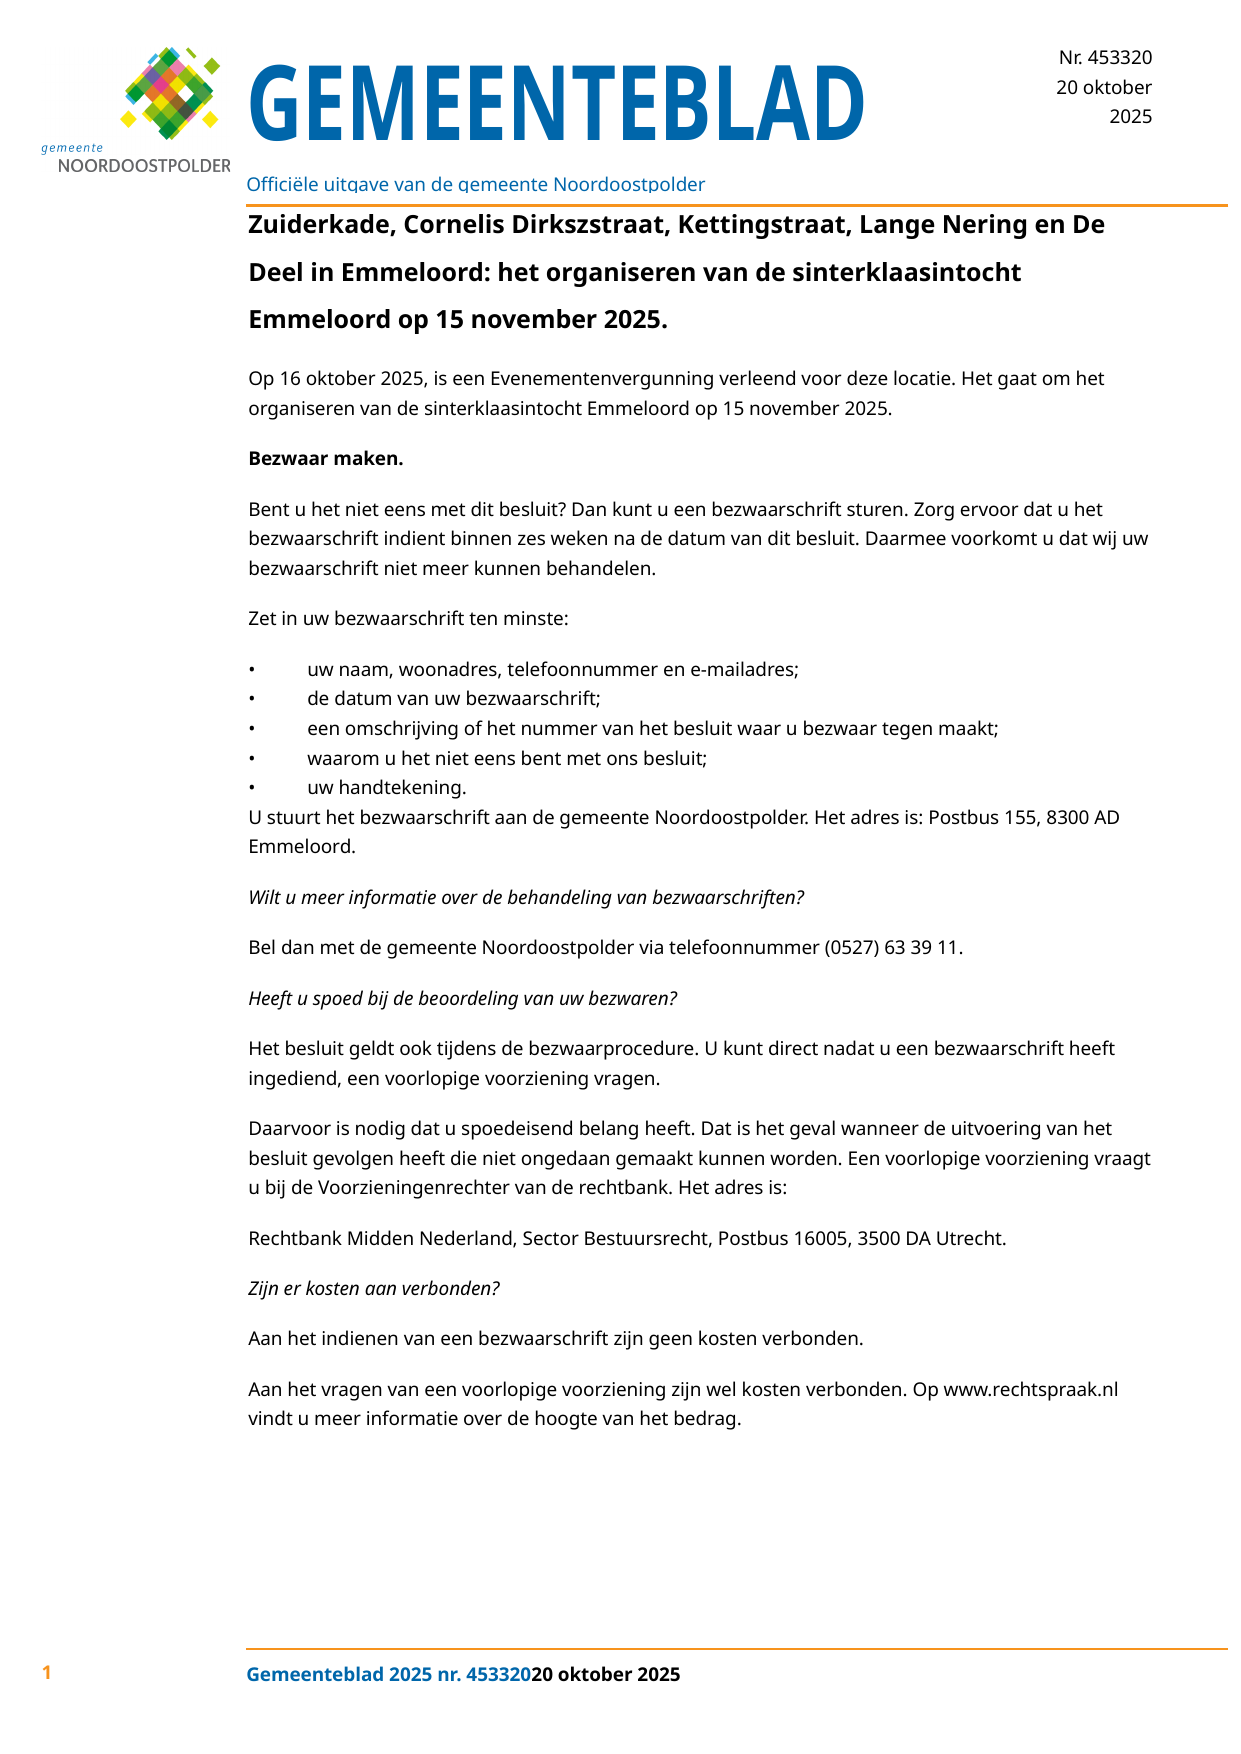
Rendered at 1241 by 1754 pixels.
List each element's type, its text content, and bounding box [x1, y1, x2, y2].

text Aan het vragen van een voorlopige voorziening zijn wel kosten verbonden. Op www.rechtspraak.nl vindt u meer informatie over de hoogte van het bedrag. [248, 1376, 1152, 1431]
list uw naam, woonadres, telefoonnummer en e-mailadres; [248, 656, 1152, 682]
text U stuurt het bezwaarschrift aan de gemeente Noordoostpolder. Het adres is: Postbus 155, 8300 AD Emmeloord. [248, 804, 1152, 859]
picture [41, 47, 231, 172]
text Daarvoor is nodig dat u spoedeisend belang heeft. Dat is het geval wanneer de uitvoering van het besluit gevolgen heeft die niet ongedaan gemaakt kunnen worden. Een voorlopige voorziening vraagt u bij de Voorzieningenrechter van de rechtbank. Het adres is: [248, 1115, 1152, 1200]
text Heeft u spoed bij de beoordeling van uw bezwaren? [248, 985, 1152, 1010]
text Op 16 oktober 2025, is een Evenementenvergunning verleend voor deze locatie. Het gaat om het organiseren van de sinterklaasintocht Emmeloord op 15 november 2025. [248, 366, 1152, 421]
text Bel dan met de gemeente Noordoostpolder via telefoonnummer (0527) 63 39 11. [248, 934, 1152, 960]
text Zet in uw bezwaarschrift ten minste: [248, 606, 1152, 631]
list waarom u het niet eens bent met ons besluit; [248, 745, 1152, 770]
list uw handtekening. [248, 774, 1152, 800]
list de datum van uw bezwaarschrift; [248, 686, 1152, 711]
text Wilt u meer informatie over de behandeling van bezwaarschriften? [248, 884, 1152, 909]
text Zuiderkade, Cornelis Dirkszstraat, Kettingstraat, Lange Nering en De Deel in Emmeloord: het organiseren van de sinterklaasintocht Emmeloord op 15 november 2025. [248, 207, 1152, 336]
text Zijn er kosten aan verbonden? [248, 1275, 1152, 1301]
text Bezwaar maken. [248, 446, 1152, 471]
list een omschrijving of het nummer van het besluit waar u bezwaar tegen maakt; [248, 715, 1152, 741]
text Bent u het niet eens met dit besluit? Dan kunt u een bezwaarschrift sturen. Zorg ervoor dat u het bezwaarschrift indient binnen zes weken na de datum van dit besluit. Daarmee voorkomt u dat wij uw bezwaarschrift niet meer kunnen behandelen. [248, 496, 1152, 581]
text Rechtbank Midden Nederland, Sector Bestuursrecht, Postbus 16005, 3500 DA Utrecht. [248, 1225, 1152, 1250]
text Het besluit geldt ook tijdens de bezwaarprocedure. U kunt direct nadat u een bezwaarschrift heeft ingediend, een voorlopige voorziening vragen. [248, 1035, 1152, 1090]
text Aan het indienen van een bezwaarschrift zijn geen kosten verbonden. [248, 1326, 1152, 1351]
